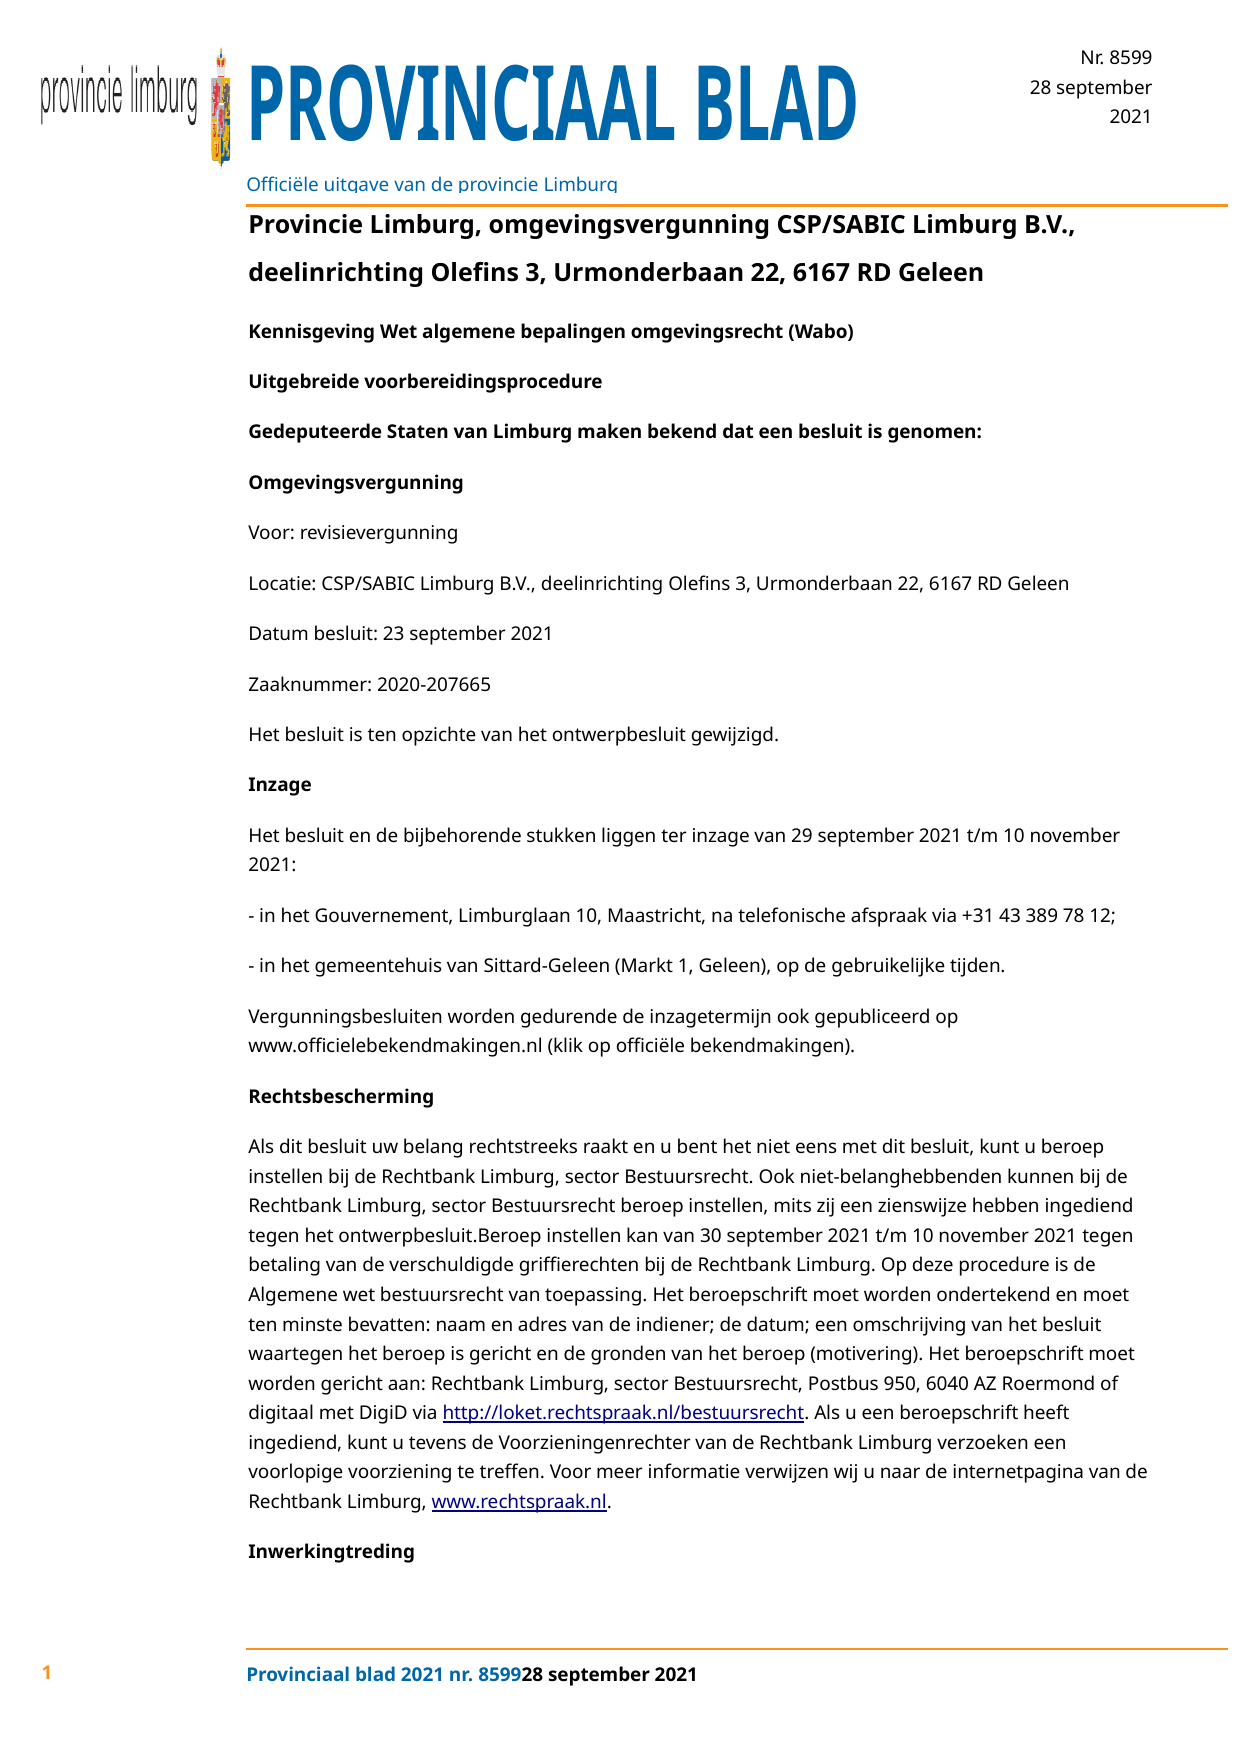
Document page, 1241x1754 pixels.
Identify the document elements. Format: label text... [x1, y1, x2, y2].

text Provincie Limburg, omgevingsvergunning CSP/SABIC Limburg B.V., deelinrichting Olefins 3, Urmonderbaan 22, 6167 RD Geleen [248, 207, 1152, 288]
text Datum besluit: 23 september 2021 [248, 620, 1152, 646]
text Vergunningsbesluiten worden gedurende de inzagetermijn ook gepubliceerd op www.officielebekendmakingen.nl (klik op officiële bekendmakingen). [248, 1003, 1152, 1058]
text Rechtsbescherming [248, 1083, 1152, 1109]
text Het besluit en de bijbehorende stukken liggen ter inzage van 29 september 2021 t/m 10 november 2021: [248, 822, 1152, 877]
text Zaaknummer: 2020-207665 [248, 671, 1152, 697]
text Inwerkingtreding [248, 1539, 1152, 1564]
text - in het gemeentehuis van Sittard-Geleen (Markt 1, Geleen), op de gebruikelijke tijden. [248, 952, 1152, 978]
text Locatie: CSP/SABIC Limburg B.V., deelinrichting Olefins 3, Urmonderbaan 22, 6167 RD Geleen [248, 570, 1152, 596]
text Uitgebreide voorbereidingsprocedure [248, 368, 1152, 394]
text Omgevingsvergunning [248, 469, 1152, 495]
text Gedeputeerde Staten van Limburg maken bekend dat een besluit is genomen: [248, 419, 1152, 444]
text Inzage [248, 772, 1152, 797]
text Het besluit is ten opzichte van het ontwerpbesluit gewijzigd. [248, 721, 1152, 747]
text - in het Gouvernement, Limburglaan 10, Maastricht, na telefonische afspraak via +31 43 389 78 12; [248, 902, 1152, 928]
text Als dit besluit uw belang rechtstreeks raakt en u bent het niet eens met dit besluit, kunt u beroep instellen bij de Rechtbank Limburg, sector Bestuursrecht. Ook niet-belanghebbenden kunnen bij de Rechtbank Limburg, sector Bestuursrecht beroep instellen, mits zij een zienswijze hebben ingediend tegen het ontwerpbesluit.Beroep instellen kan van 30 september 2021 t/m 10 november 2021 tegen betaling van de verschuldigde griffierechten bij de Rechtbank Limburg. Op deze procedure is de Algemene wet bestuursrecht van toepassing. Het beroepschrift moet worden ondertekend en moet ten minste bevatten: naam en adres van de indiener; de datum; een omschrijving van het besluit waartegen het beroep is gericht en de gronden van het beroep (motivering). Het beroepschrift moet worden gericht aan: Rechtbank Limburg, sector Bestuursrecht, Postbus 950, 6040 AZ Roermond of digitaal met DigiD via http://loket.rechtspraak.nl/bestuursrecht. Als u een beroepschrift heeft ingediend, kunt u tevens de Voorzieningenrechter van de Rechtbank Limburg verzoeken een voorlopige voorziening te treffen. Voor meer informatie verwijzen wij u naar de internetpagina van de Rechtbank Limburg, www.rechtspraak.nl. [248, 1133, 1152, 1514]
picture [41, 47, 231, 172]
text Voor: revisievergunning [248, 519, 1152, 545]
text Kennisgeving Wet algemene bepalingen omgevingsrecht (Wabo) [248, 318, 1152, 344]
